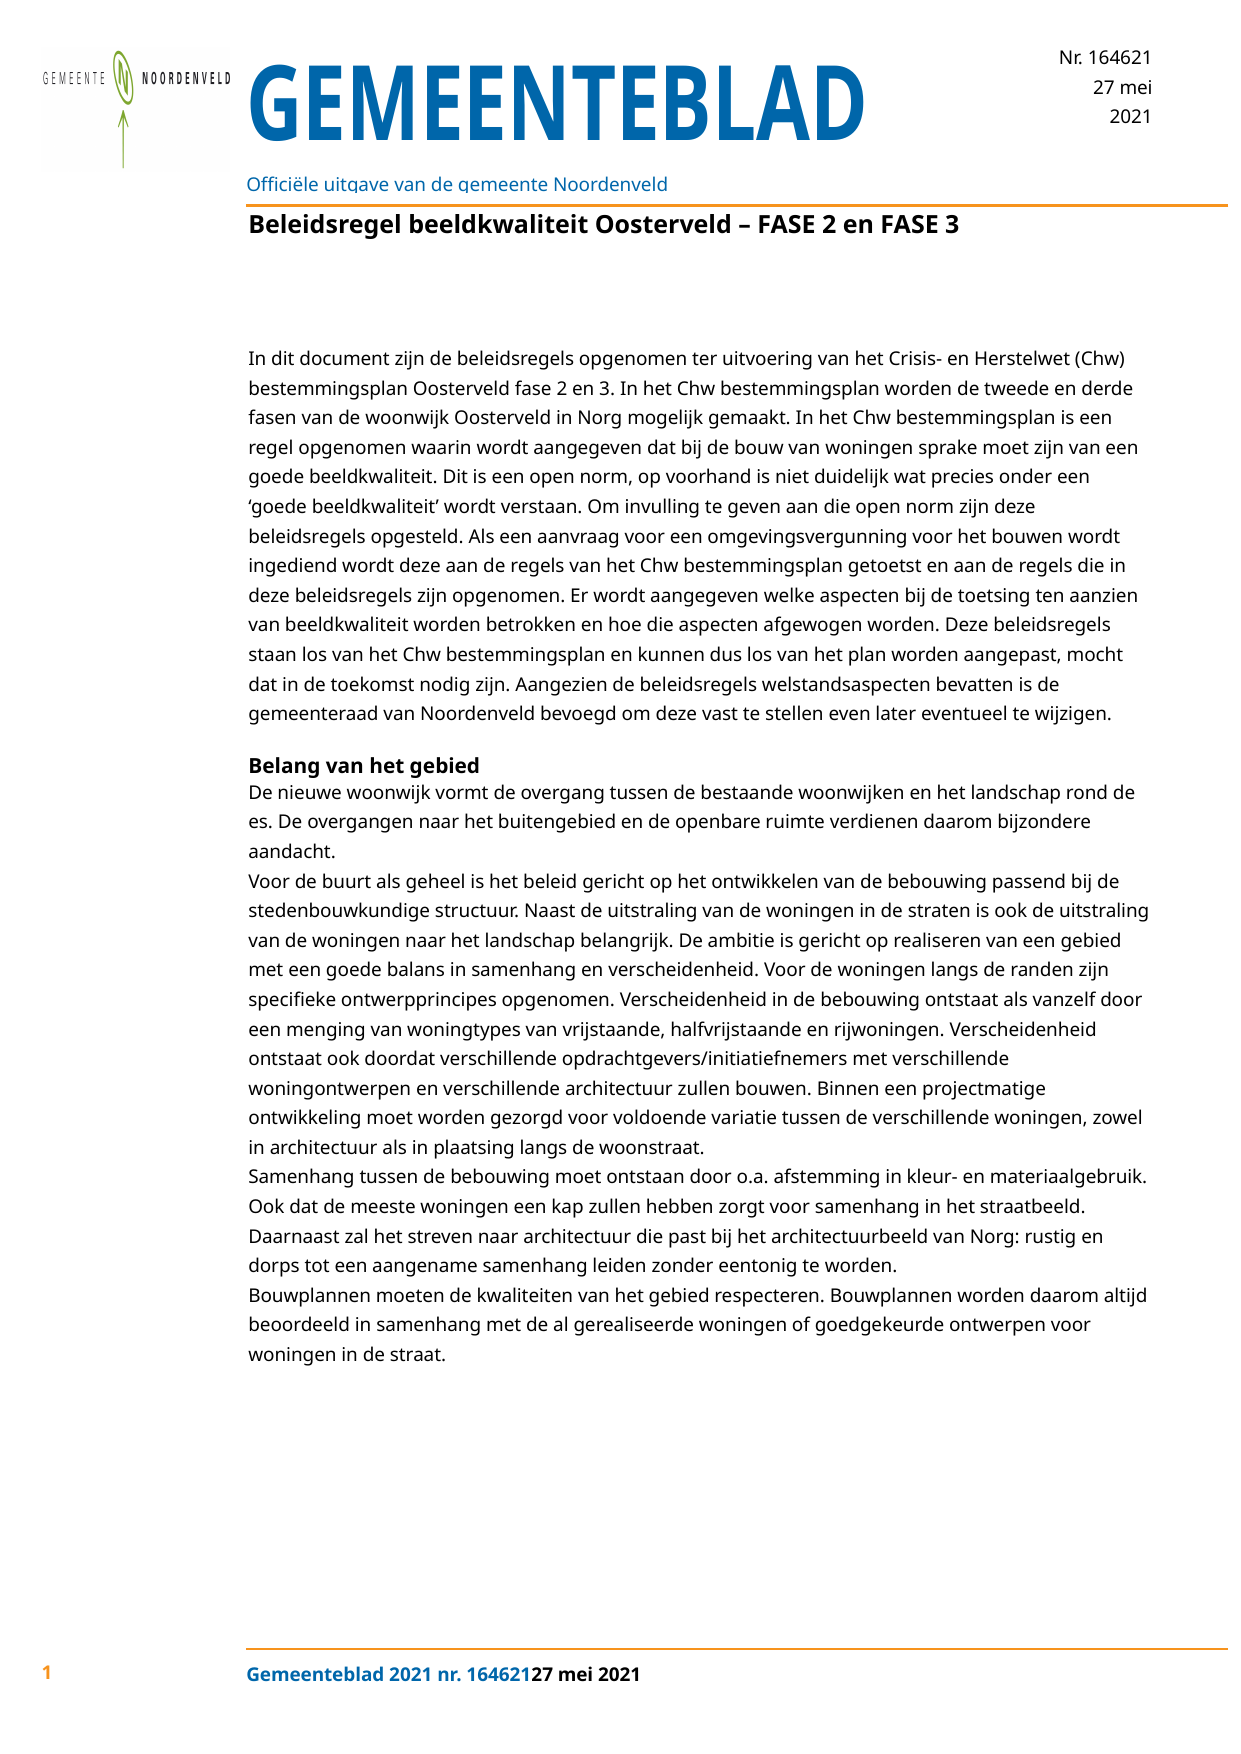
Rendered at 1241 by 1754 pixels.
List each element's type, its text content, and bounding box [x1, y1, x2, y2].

text Beleidsregel beeldkwaliteit Oosterveld – FASE 2 en FASE 3 [248, 207, 1152, 241]
picture [41, 47, 231, 172]
text Belang van het gebied [248, 751, 1152, 779]
text De nieuwe woonwijk vormt de overgang tussen de bestaande woonwijken en het landschap rond de es. De overgangen naar het buitengebied en de openbare ruimte verdienen daarom bijzondere aandacht. [248, 779, 1152, 864]
text In dit document zijn de beleidsregels opgenomen ter uitvoering van het Crisis- en Herstelwet (Chw) bestemmingsplan Oosterveld fase 2 en 3. In het Chw bestemmingsplan worden de tweede en derde fasen van de woonwijk Oosterveld in Norg mogelijk gemaakt. In het Chw bestemmingsplan is een regel opgenomen waarin wordt aangegeven dat bij de bouw van woningen sprake moet zijn van een goede beeldkwaliteit. Dit is een open norm, op voorhand is niet duidelijk wat precies onder een ‘goede beeldkwaliteit’ wordt verstaan. Om invulling te geven aan die open norm zijn deze beleidsregels opgesteld. Als een aanvraag voor een omgevingsvergunning voor het bouwen wordt ingediend wordt deze aan de regels van het Chw bestemmingsplan getoetst en aan de regels die in deze beleidsregels zijn opgenomen. Er wordt aangegeven welke aspecten bij de toetsing ten aanzien van beeldkwaliteit worden betrokken en hoe die aspecten afgewogen worden. Deze beleidsregels staan los van het Chw bestemmingsplan en kunnen dus los van het plan worden aangepast, mocht dat in de toekomst nodig zijn. Aangezien de beleidsregels welstandsaspecten bevatten is de gemeenteraad van Noordenveld bevoegd om deze vast te stellen even later eventueel te wijzigen. [248, 345, 1152, 726]
text Bouwplannen moeten de kwaliteiten van het gebied respecteren. Bouwplannen worden daarom altijd beoordeeld in samenhang met de al gerealiseerde woningen of goedgekeurde ontwerpen voor woningen in de straat. [248, 1282, 1152, 1367]
text Samenhang tussen de bebouwing moet ontstaan door o.a. afstemming in kleur- en materiaalgebruik. Ook dat de meeste woningen een kap zullen hebben zorgt voor samenhang in het straatbeeld. Daarnaast zal het streven naar architectuur die past bij het architectuurbeeld van Norg: rustig en dorps tot een aangename samenhang leiden zonder eentonig te worden. [248, 1164, 1152, 1278]
text Voor de buurt als geheel is het beleid gericht op het ontwikkelen van de bebouwing passend bij de stedenbouwkundige structuur. Naast de uitstraling van de woningen in de straten is ook de uitstraling van de woningen naar het landschap belangrijk. De ambitie is gericht op realiseren van een gebied met een goede balans in samenhang en verscheidenheid. Voor de woningen langs de randen zijn specifieke ontwerpprincipes opgenomen. Verscheidenheid in de bebouwing ontstaat als vanzelf door een menging van woningtypes van vrijstaande, halfvrijstaande en rijwoningen. Verscheidenheid ontstaat ook doordat verschillende opdrachtgevers/initiatiefnemers met verschillende woningontwerpen en verschillende architectuur zullen bouwen. Binnen een projectmatige ontwikkeling moet worden gezorgd voor voldoende variatie tussen de verschillende woningen, zowel in architectuur als in plaatsing langs de woonstraat. [248, 868, 1152, 1160]
